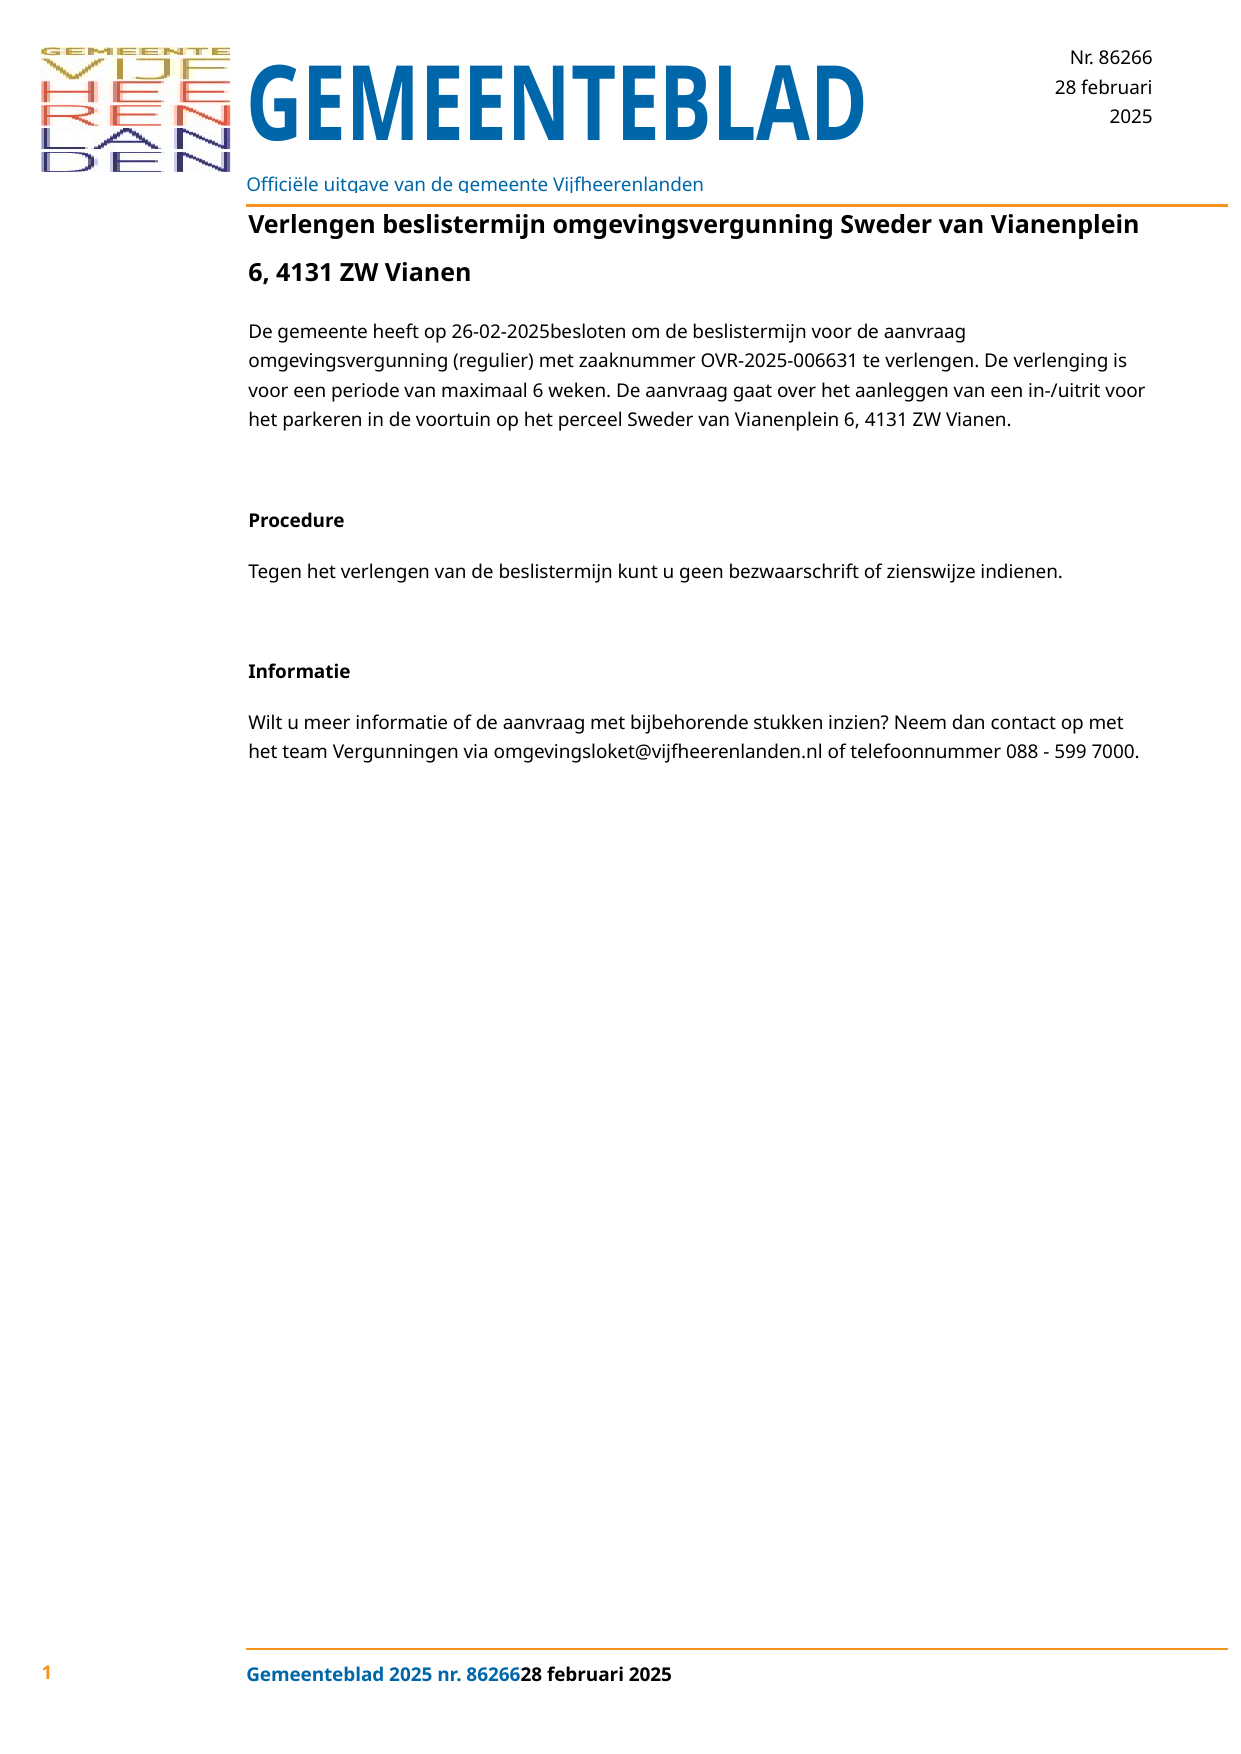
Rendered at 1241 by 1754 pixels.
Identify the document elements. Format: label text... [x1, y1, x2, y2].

text Tegen het verlengen van de beslistermijn kunt u geen bezwaarschrift of zienswijze indienen. [248, 558, 1152, 584]
text De gemeente heeft op 26-02-2025besloten om de beslistermijn voor de aanvraag omgevingsvergunning (regulier) met zaaknummer OVR-2025-006631 te verlengen. De verlenging is voor een periode van maximaal 6 weken. De aanvraag gaat over het aanleggen van een in-/uitrit voor het parkeren in de voortuin op het perceel Sweder van Vianenplein 6, 4131 ZW Vianen. [248, 318, 1152, 432]
text Informatie [248, 659, 1152, 684]
text Procedure [248, 507, 1152, 533]
text Verlengen beslistermijn omgevingsvergunning Sweder van Vianenplein 6, 4131 ZW Vianen [248, 207, 1152, 288]
picture [41, 47, 231, 172]
text Wilt u meer informatie of de aanvraag met bijbehorende stukken inzien? Neem dan contact op met het team Vergunningen via omgevingsloket@vijfheerenlanden.nl of telefoonnummer 088 - 599 7000. [248, 709, 1152, 764]
